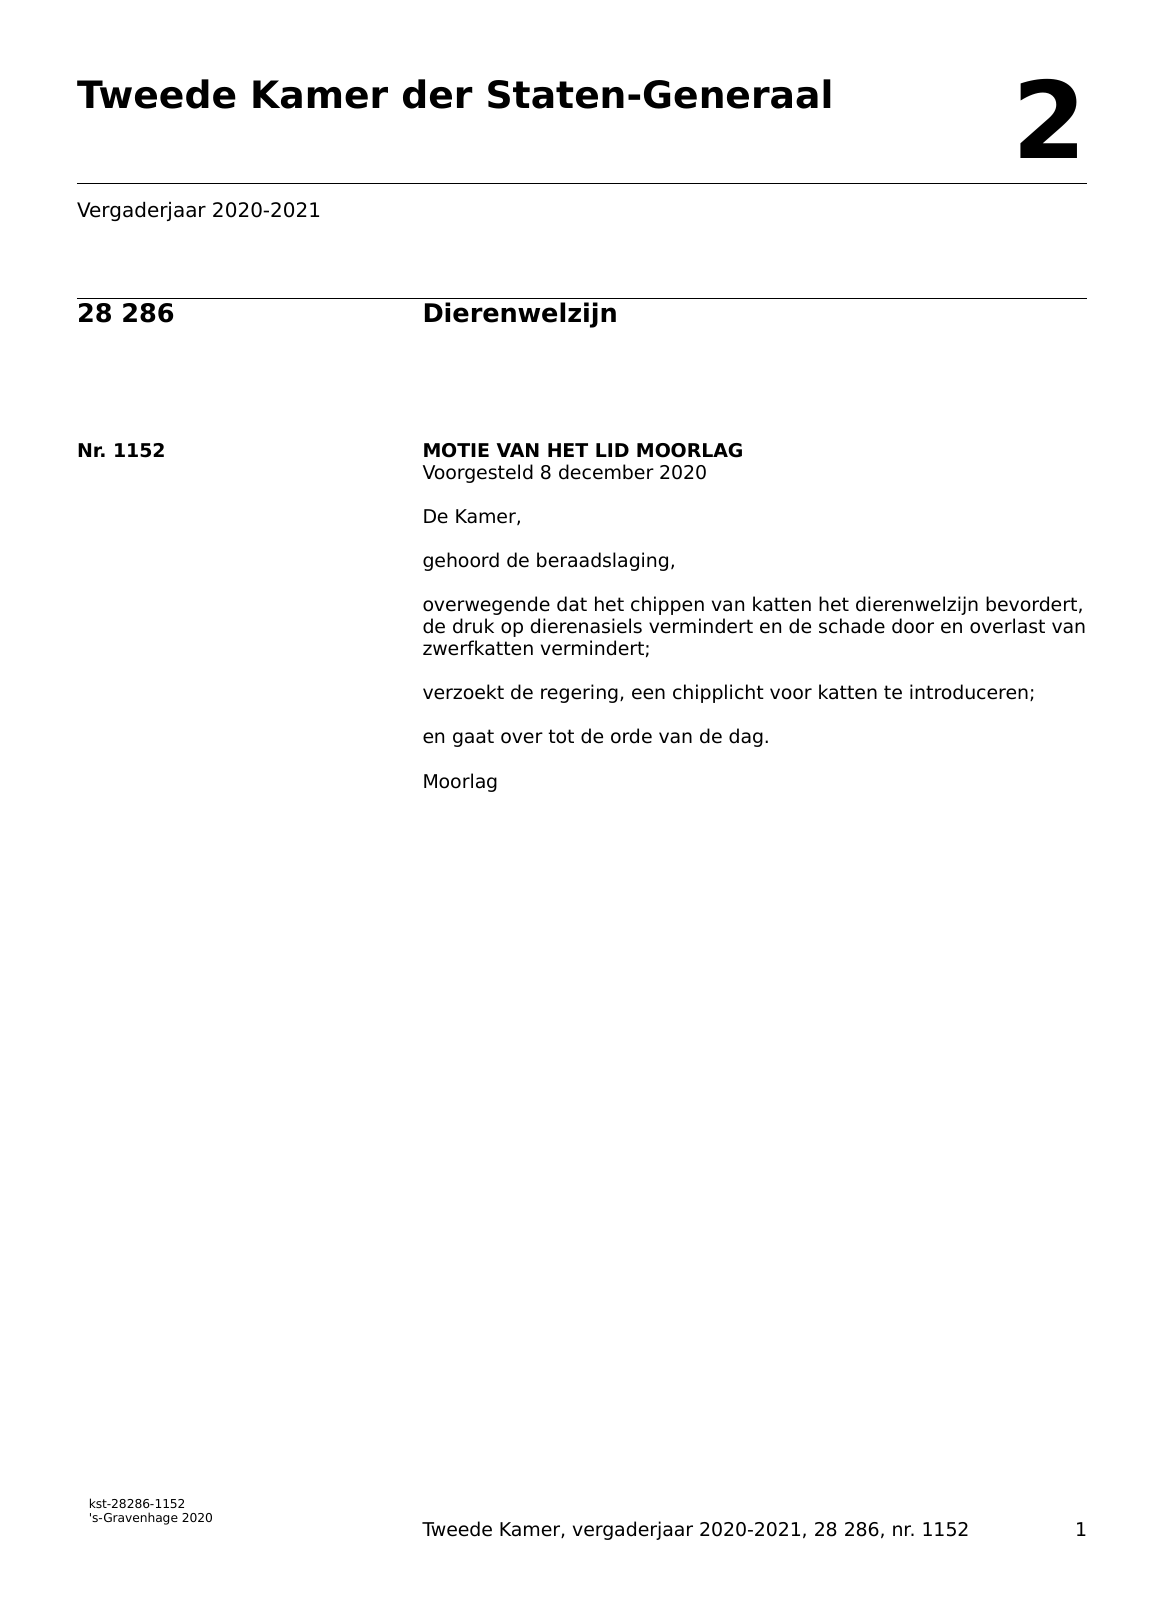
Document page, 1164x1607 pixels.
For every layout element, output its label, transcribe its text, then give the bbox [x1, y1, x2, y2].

text Voorgesteld 8 december 2020 [422, 462, 1087, 484]
subtitle Nr. 1152 MOTIE VAN HET LID MOORLAG [77, 440, 1087, 462]
text kst-28286-1152 [88, 1497, 323, 1511]
text De Kamer, [422, 506, 1087, 528]
text verzoekt de regering, een chipplicht voor katten te introduceren; [422, 682, 1087, 704]
text gehoord de beraadslaging, [422, 550, 1087, 572]
text 's-Gravenhage 2020 [88, 1511, 323, 1525]
table_header 2 [886, 59, 1087, 183]
text Moorlag [422, 771, 1087, 793]
table_header Tweede Kamer der Staten-Generaal [77, 59, 886, 183]
subtitle 28 286 Dierenwelzijn [77, 299, 1087, 329]
table_cell Vergaderjaar 2020-2021 [77, 184, 1087, 298]
text overwegende dat het chippen van katten het dierenwelzijn bevordert, de druk op dierenasiels vermindert en de schade door en overlast van zwerfkatten vermindert; [422, 594, 1087, 660]
text en gaat over tot de orde van de dag. [422, 726, 1087, 748]
